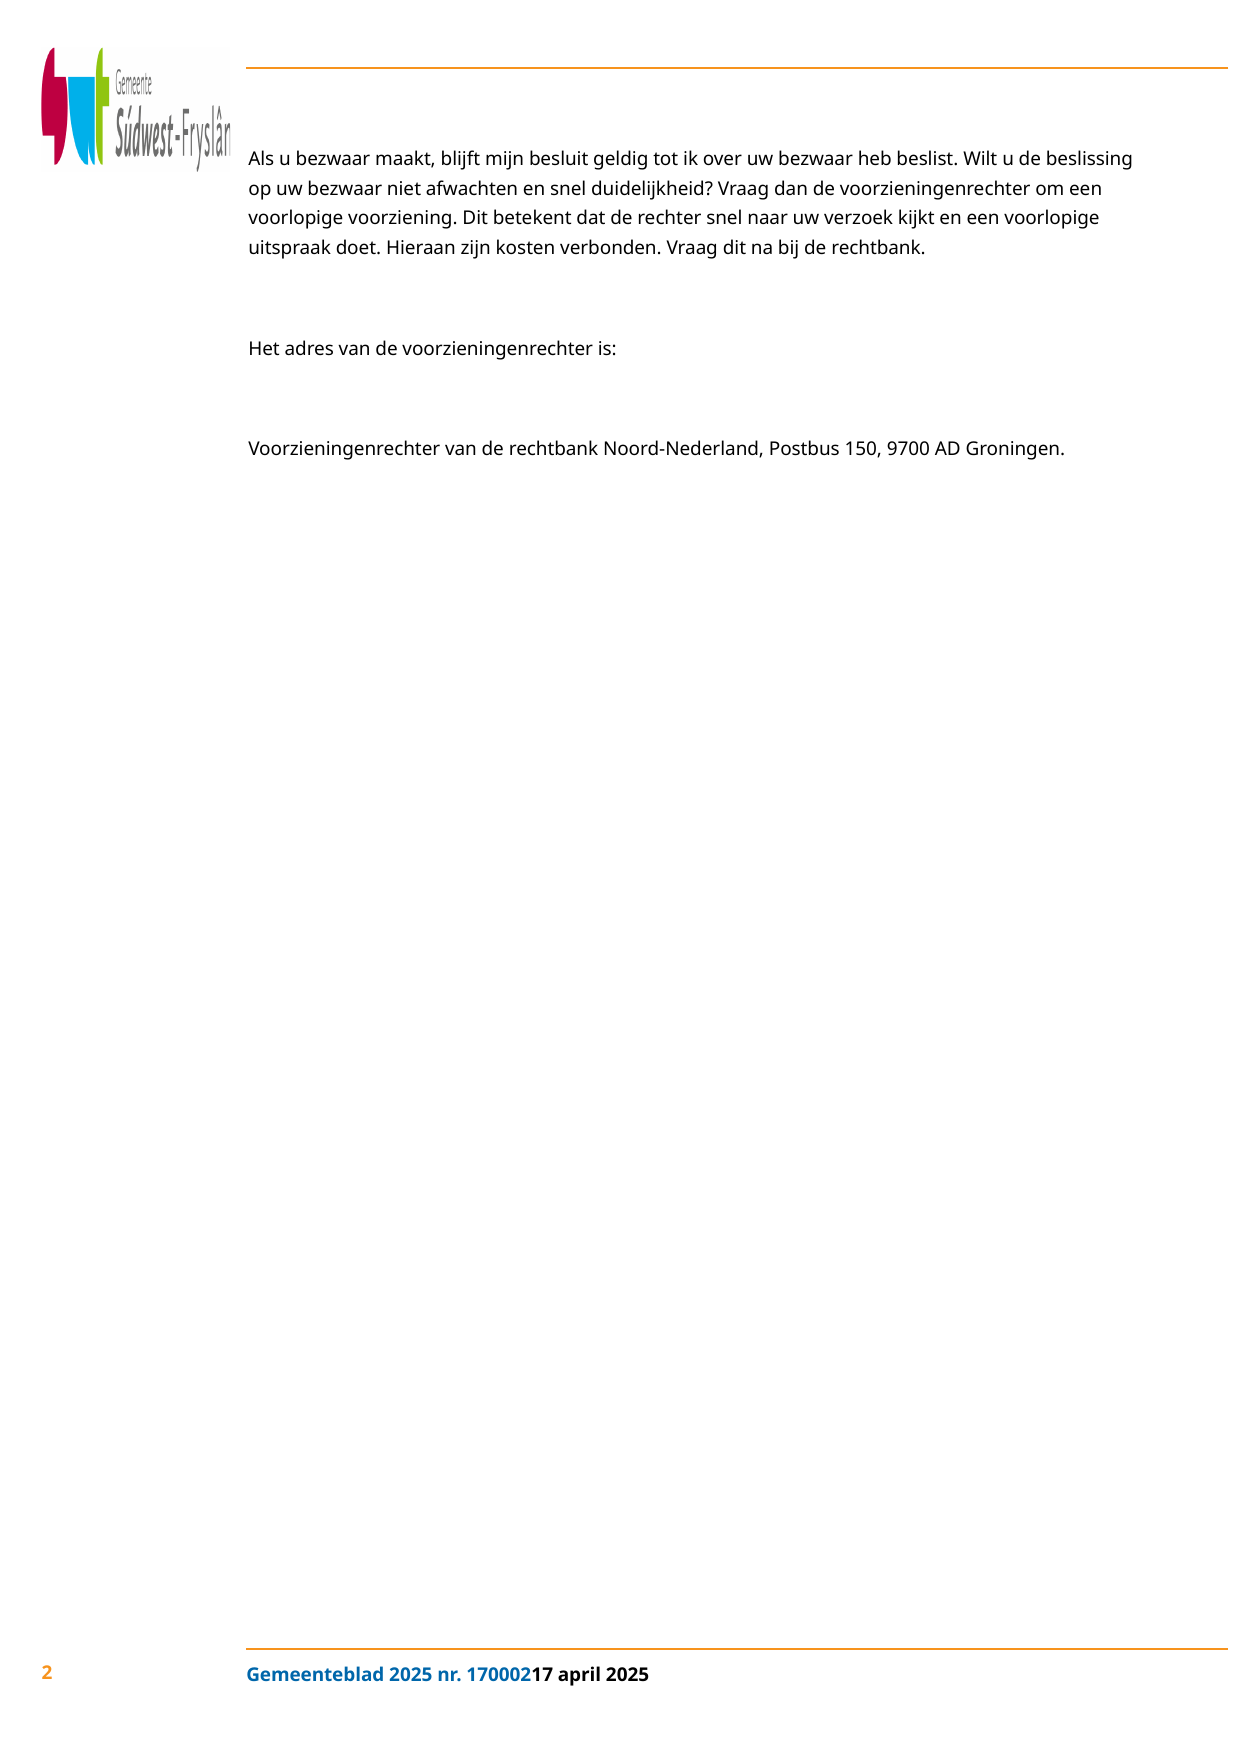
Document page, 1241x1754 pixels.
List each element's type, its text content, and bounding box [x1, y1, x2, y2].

text Het adres van de voorzieningenrechter is: [248, 335, 1152, 361]
text Voorzieningenrechter van de rechtbank Noord-Nederland, Postbus 150, 9700 AD Groningen. [248, 436, 1152, 461]
picture [41, 47, 231, 172]
text Als u bezwaar maakt, blijft mijn besluit geldig tot ik over uw bezwaar heb beslist. Wilt u de beslissing op uw bezwaar niet afwachten en snel duidelijkheid? Vraag dan de voorzieningenrechter om een voorlopige voorziening. Dit betekent dat de rechter snel naar uw verzoek kijkt en een voorlopige uitspraak doet. Hieraan zijn kosten verbonden. Vraag dit na bij de rechtbank. [248, 145, 1152, 260]
